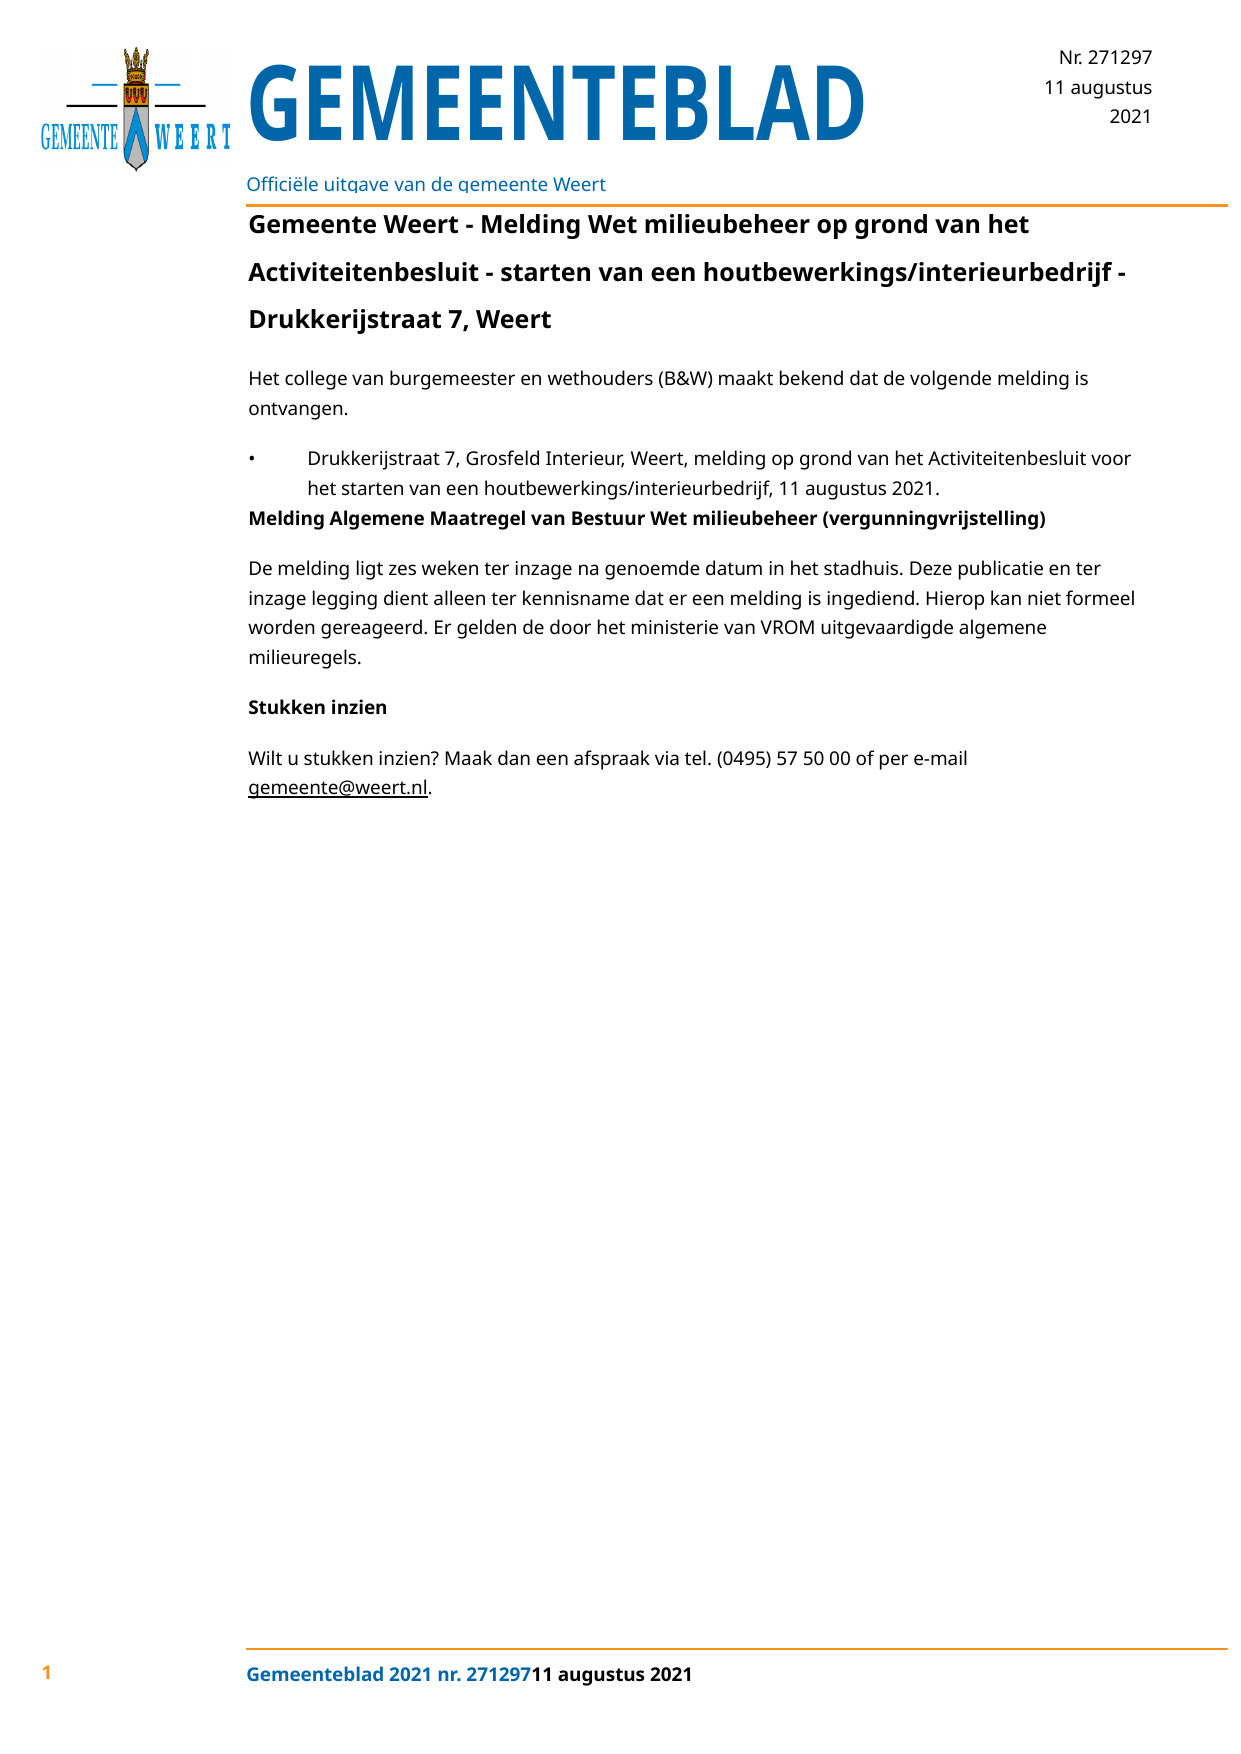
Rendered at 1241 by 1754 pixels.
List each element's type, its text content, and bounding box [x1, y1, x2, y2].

text Wilt u stukken inzien? Maak dan een afspraak via tel. (0495) 57 50 00 of per e-mail gemeente@weert.nl. [248, 745, 1152, 800]
text Melding Algemene Maatregel van Bestuur Wet milieubeheer (vergunningvrijstelling) [248, 505, 1152, 530]
text Het college van burgemeester en wethouders (B&W) maakt bekend dat de volgende melding is ontvangen. [248, 366, 1152, 421]
text Stukken inzien [248, 694, 1152, 720]
text Gemeente Weert - Melding Wet milieubeheer op grond van het Activiteitenbesluit - starten van een houtbewerkings/interieurbedrijf - Drukkerijstraat 7, Weert [248, 207, 1152, 336]
text De melding ligt zes weken ter inzage na genoemde datum in het stadhuis. Deze publicatie en ter inzage legging dient alleen ter kennisname dat er een melding is ingediend. Hierop kan niet formeel worden gereageerd. Er gelden de door het ministerie van VROM uitgevaardigde algemene milieuregels. [248, 555, 1152, 669]
picture [41, 47, 231, 172]
list Drukkerijstraat 7, Grosfeld Interieur, Weert, melding op grond van het Activiteitenbesluit voor het starten van een houtbewerkings/interieurbedrijf, 11 augustus 2021. [248, 446, 1152, 501]
